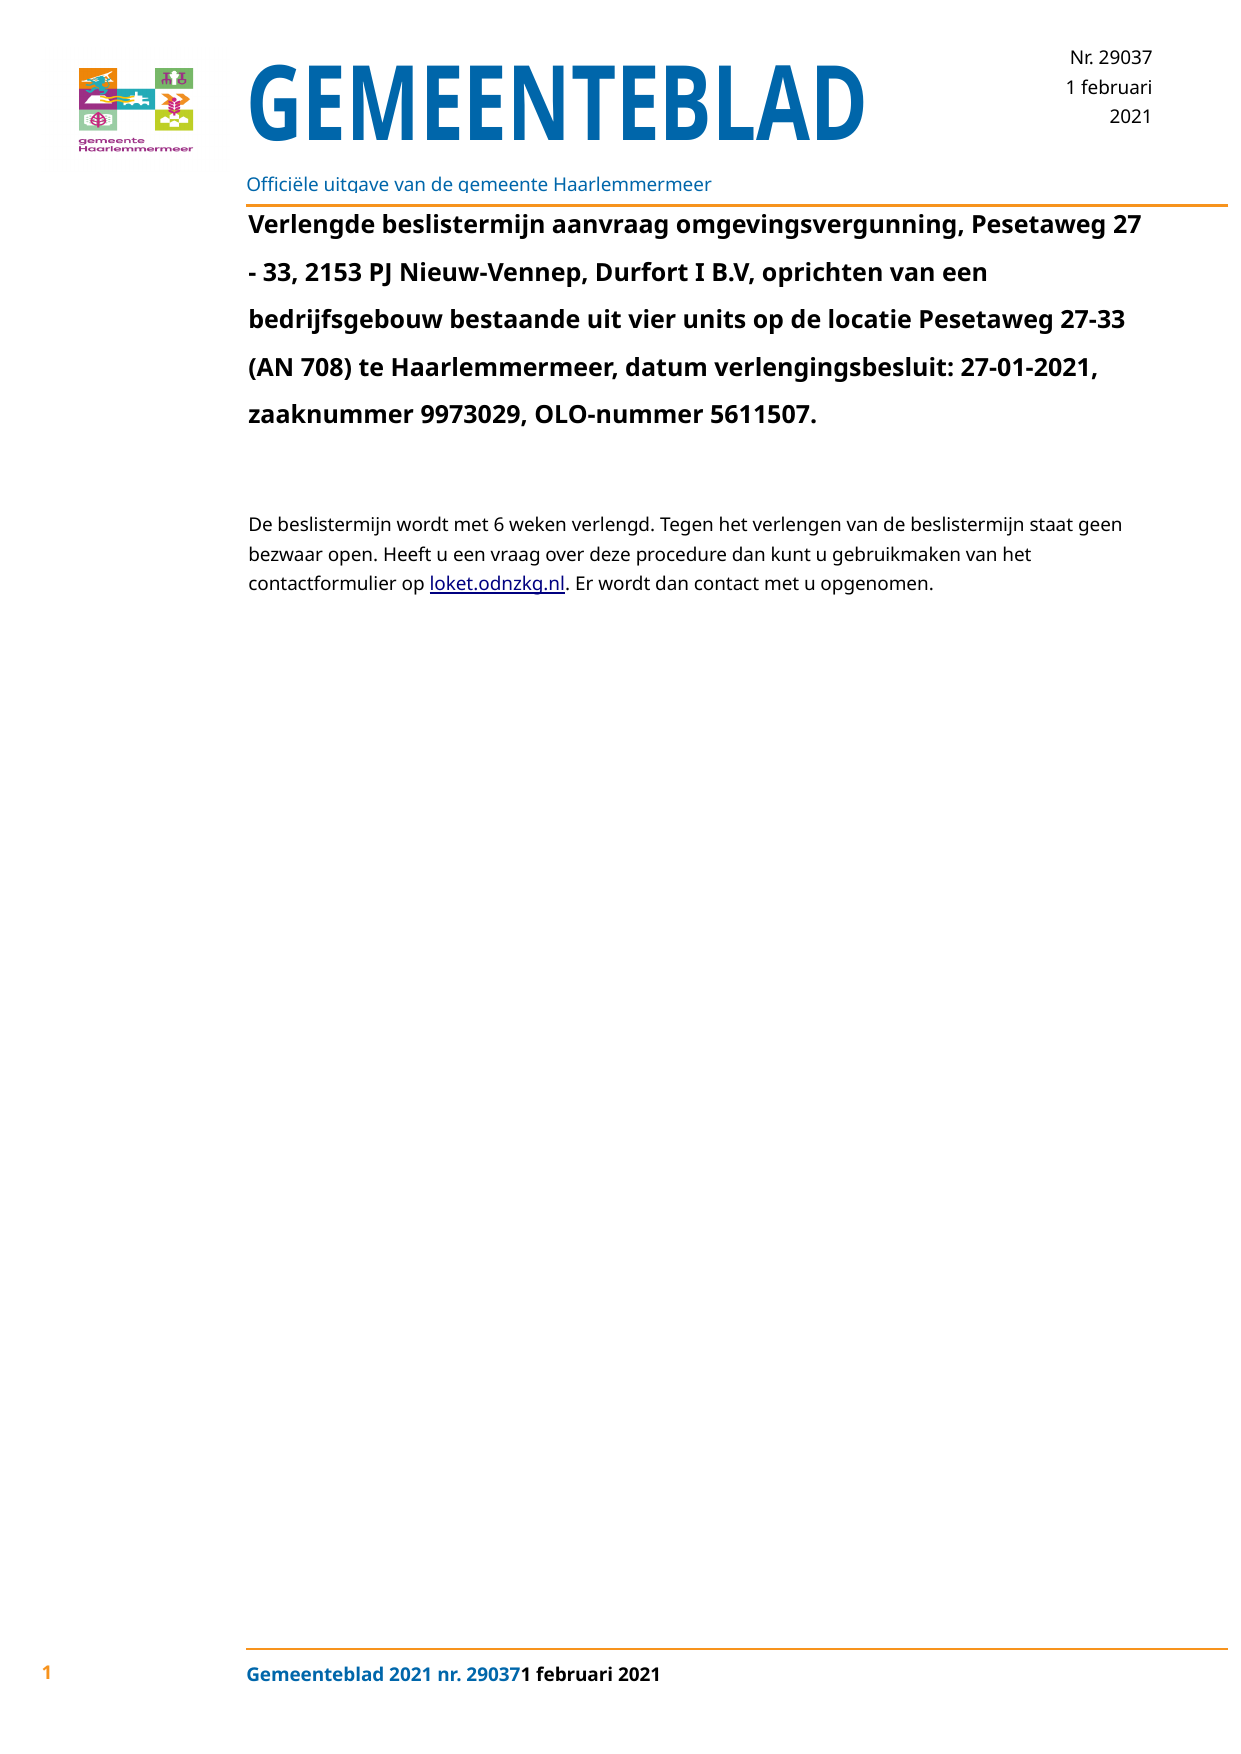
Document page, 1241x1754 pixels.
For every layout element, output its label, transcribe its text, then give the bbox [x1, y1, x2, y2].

text De beslistermijn wordt met 6 weken verlengd. Tegen het verlengen van de beslistermijn staat geen bezwaar open. Heeft u een vraag over deze procedure dan kunt u gebruikmaken van het contactformulier op loket.odnzkg.nl. Er wordt dan contact met u opgenomen. [248, 511, 1152, 596]
text Verlengde beslistermijn aanvraag omgevingsvergunning, Pesetaweg 27 - 33, 2153 PJ Nieuw-Vennep, Durfort I B.V, oprichten van een bedrijfsgebouw bestaande uit vier units op de locatie Pesetaweg 27-33 (AN 708) te Haarlemmermeer, datum verlengingsbesluit: 27-01-2021, zaaknummer 9973029, OLO-nummer 5611507. [248, 207, 1152, 431]
picture [41, 47, 231, 172]
